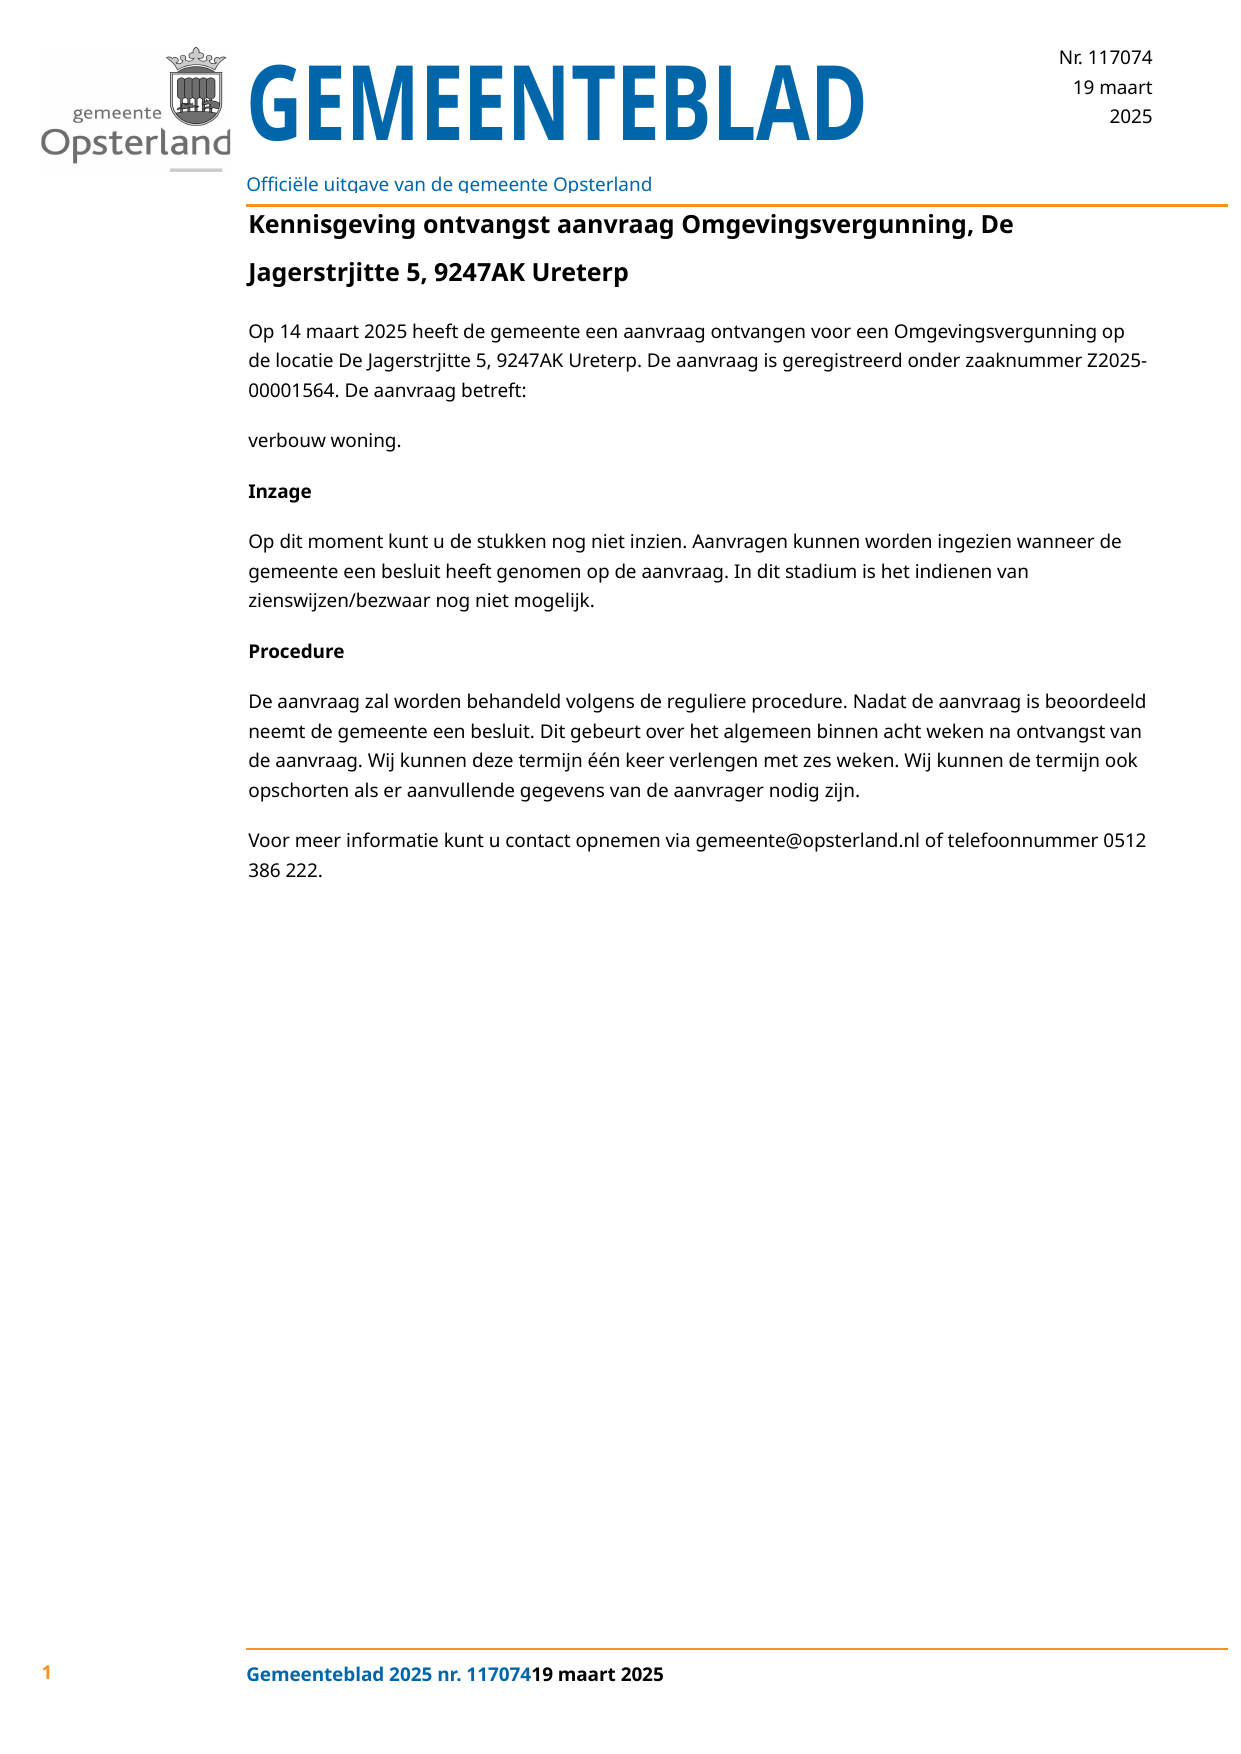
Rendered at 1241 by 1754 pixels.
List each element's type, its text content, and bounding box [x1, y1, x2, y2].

text Voor meer informatie kunt u contact opnemen via gemeente@opsterland.nl of telefoonnummer 0512 386 222. [248, 827, 1152, 883]
text verbouw woning. [248, 427, 1152, 453]
text Op 14 maart 2025 heeft de gemeente een aanvraag ontvangen voor een Omgevingsvergunning op de locatie De Jagerstrjitte 5, 9247AK Ureterp. De aanvraag is geregistreerd onder zaaknummer Z2025-00001564. De aanvraag betreft: [248, 318, 1152, 403]
text Inzage [248, 478, 1152, 504]
picture [41, 47, 231, 172]
text De aanvraag zal worden behandeld volgens de reguliere procedure. Nadat de aanvraag is beoordeeld neemt de gemeente een besluit. Dit gebeurt over het algemeen binnen acht weken na ontvangst van de aanvraag. Wij kunnen deze termijn één keer verlengen met zes weken. Wij kunnen de termijn ook opschorten als er aanvullende gegevens van de aanvrager nodig zijn. [248, 688, 1152, 803]
text Op dit moment kunt u de stukken nog niet inzien. Aanvragen kunnen worden ingezien wanneer de gemeente een besluit heeft genomen op de aanvraag. In dit stadium is het indienen van zienswijzen/bezwaar nog niet mogelijk. [248, 528, 1152, 613]
text Kennisgeving ontvangst aanvraag Omgevingsvergunning, De Jagerstrjitte 5, 9247AK Ureterp [248, 207, 1152, 288]
text Procedure [248, 638, 1152, 664]
